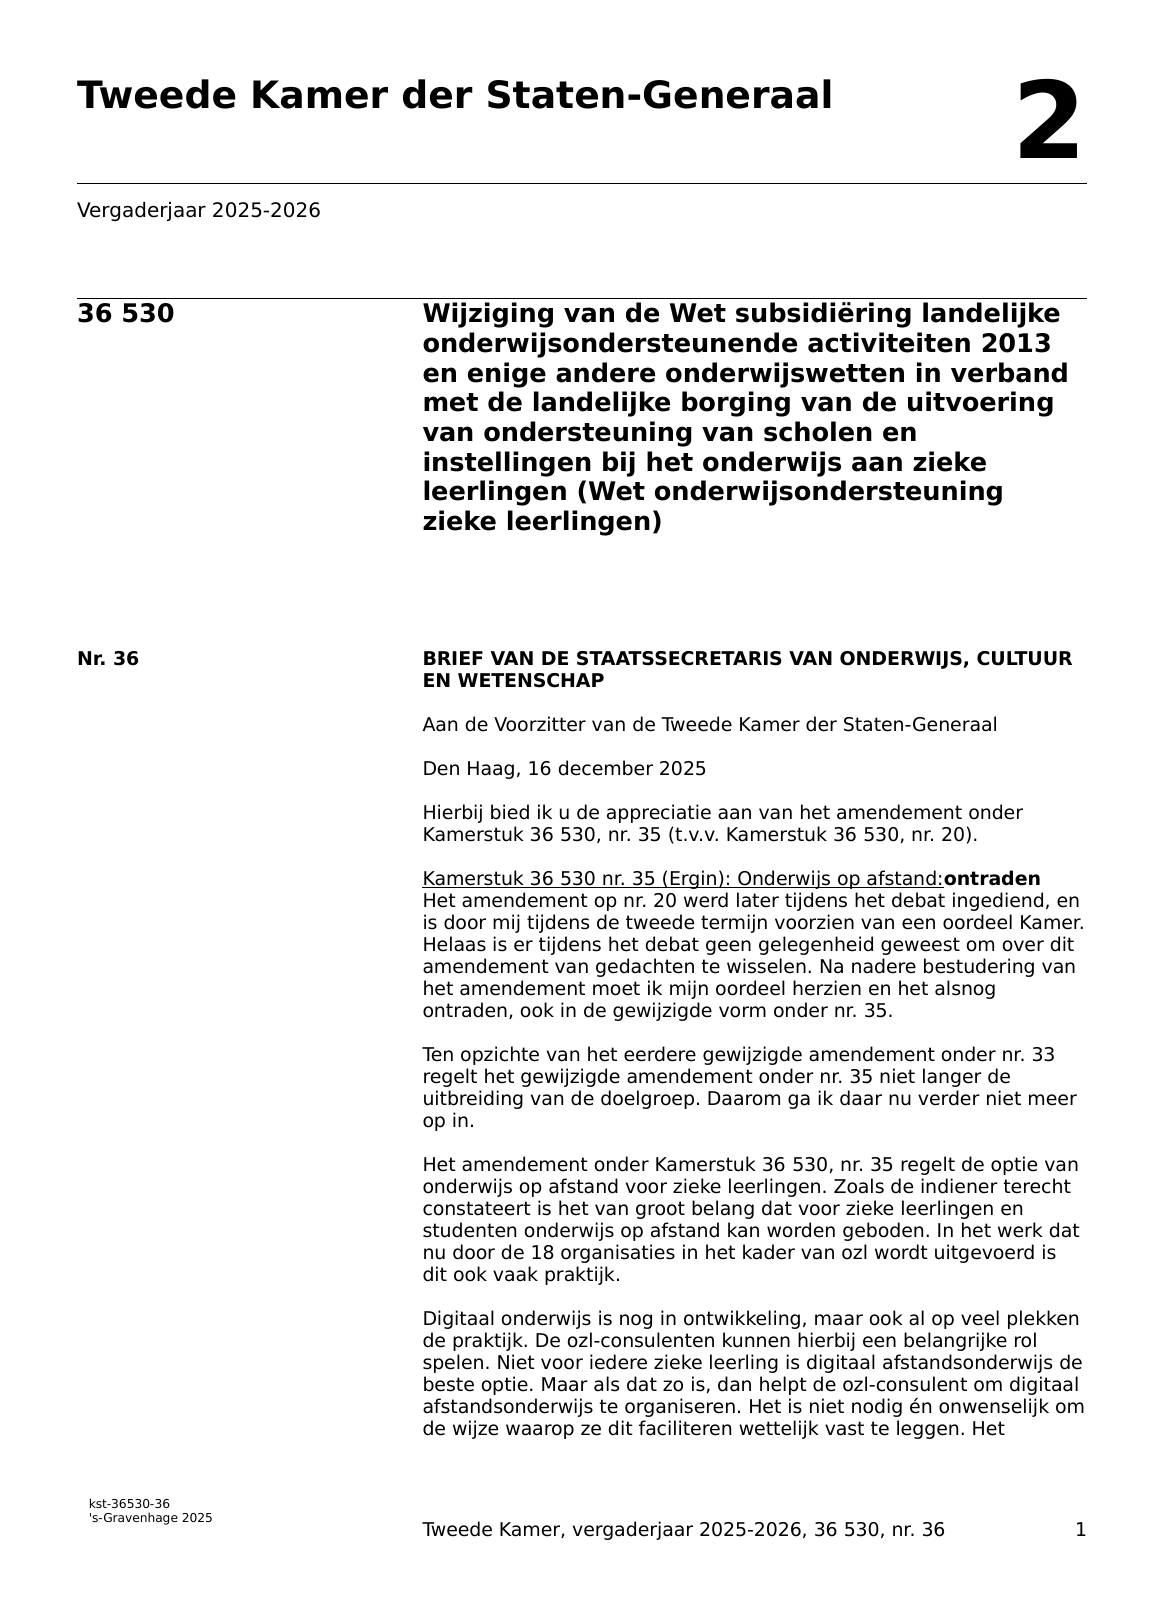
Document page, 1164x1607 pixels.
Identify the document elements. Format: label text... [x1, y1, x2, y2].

text Digitaal onderwijs is nog in ontwikkeling, maar ook al op veel plekken de praktijk. De ozl-consulenten kunnen hierbij een belangrijke rol spelen. Niet voor iedere zieke leerling is digitaal afstandsonderwijs de beste optie. Maar als dat zo is, dan helpt de ozl-consulent om digitaal afstandsonderwijs te organiseren. Het is niet nodig én onwenselijk om de wijze waarop ze dit faciliteren wettelijk vast te leggen. Het [422, 1308, 1087, 1440]
table_header Tweede Kamer der Staten-Generaal [77, 59, 886, 183]
text Ten opzichte van het eerdere gewijzigde amendement onder nr. 33 regelt het gewijzigde amendement onder nr. 35 niet langer de uitbreiding van de doelgroep. Daarom ga ik daar nu verder niet meer op in. [422, 1044, 1087, 1132]
table_header 2 [886, 59, 1087, 183]
subtitle Nr. 36 BRIEF VAN DE STAATSSECRETARIS VAN ONDERWIJS, CULTUUR EN WETENSCHAP [77, 647, 1087, 691]
text Aan de Voorzitter van de Tweede Kamer der Staten-Generaal [422, 714, 1087, 736]
text Den Haag, 16 december 2025 [422, 758, 1087, 780]
text Het amendement onder Kamerstuk 36 530, nr. 35 regelt de optie van onderwijs op afstand voor zieke leerlingen. Zoals de indiener terecht constateert is het van groot belang dat voor zieke leerlingen en studenten onderwijs op afstand kan worden geboden. In het werk dat nu door de 18 organisaties in het kader van ozl wordt uitgevoerd is dit ook vaak praktijk. [422, 1154, 1087, 1286]
text 's-Gravenhage 2025 [88, 1511, 323, 1525]
text Het amendement op nr. 20 werd later tijdens het debat ingediend, en is door mij tijdens de tweede termijn voorzien van een oordeel Kamer. Helaas is er tijdens het debat geen gelegenheid geweest om over dit amendement van gedachten te wisselen. Na nadere bestudering van het amendement moet ik mijn oordeel herzien en het alsnog ontraden, ook in de gewijzigde vorm onder nr. 35. [422, 890, 1087, 1022]
text Kamerstuk 36 530 nr. 35 (Ergin): Onderwijs op afstand:ontraden [422, 868, 1087, 890]
text Hierbij bied ik u de appreciatie aan van het amendement onder Kamerstuk 36 530, nr. 35 (t.v.v. Kamerstuk 36 530, nr. 20). [422, 802, 1087, 846]
subtitle 36 530 Wijziging van de Wet subsidiëring landelijke onderwijsondersteunende activiteiten 2013 en enige andere onderwijswetten in verband met de landelijke borging van de uitvoering van ondersteuning van scholen en instellingen bij het onderwijs aan zieke leerlingen (Wet onderwijsondersteuning zieke leerlingen) [77, 299, 1087, 536]
table_cell Vergaderjaar 2025-2026 [77, 184, 1087, 298]
text kst-36530-36 [88, 1497, 323, 1511]
